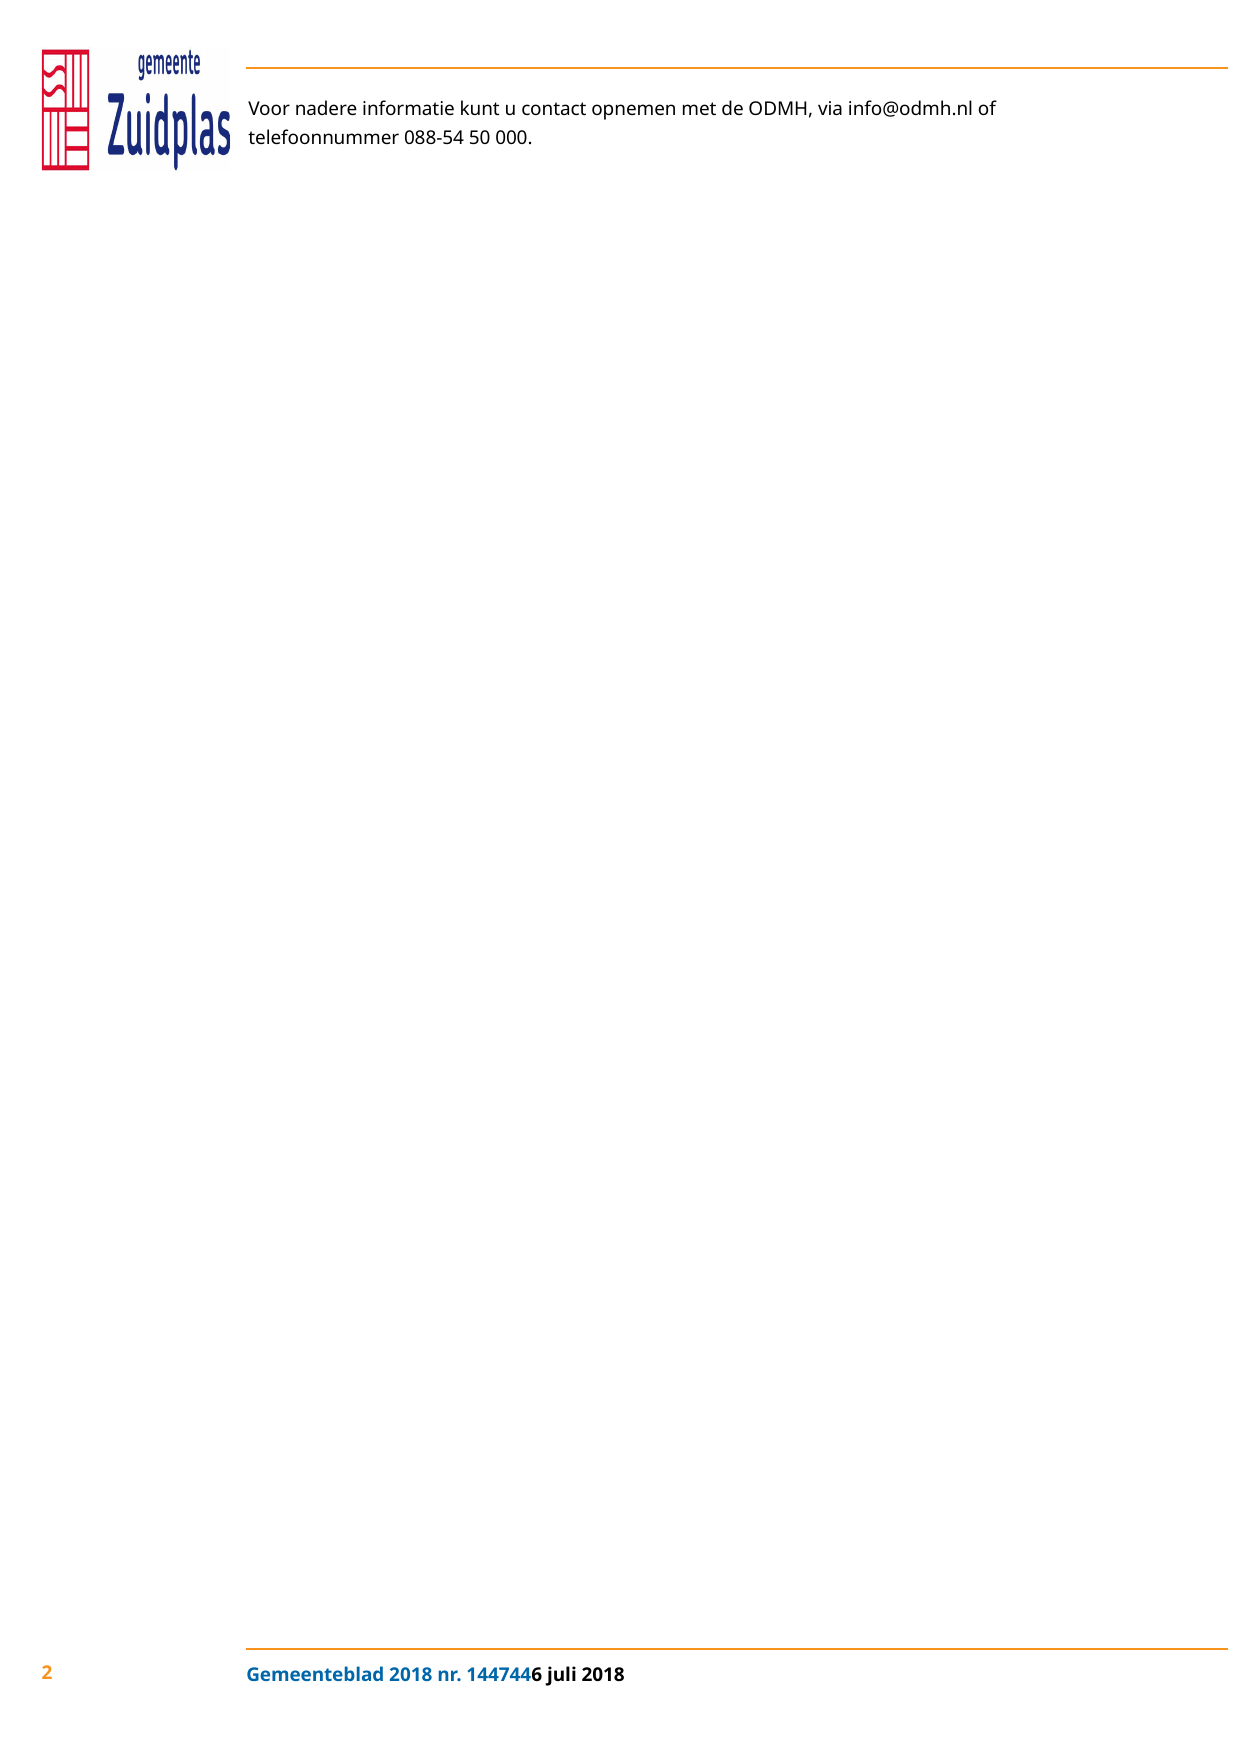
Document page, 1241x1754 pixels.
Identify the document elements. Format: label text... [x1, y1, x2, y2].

text Voor nadere informatie kunt u contact opnemen met de ODMH, via info@odmh.nl of telefoonnummer 088-54 50 000. [248, 95, 1152, 150]
picture [41, 47, 231, 172]
